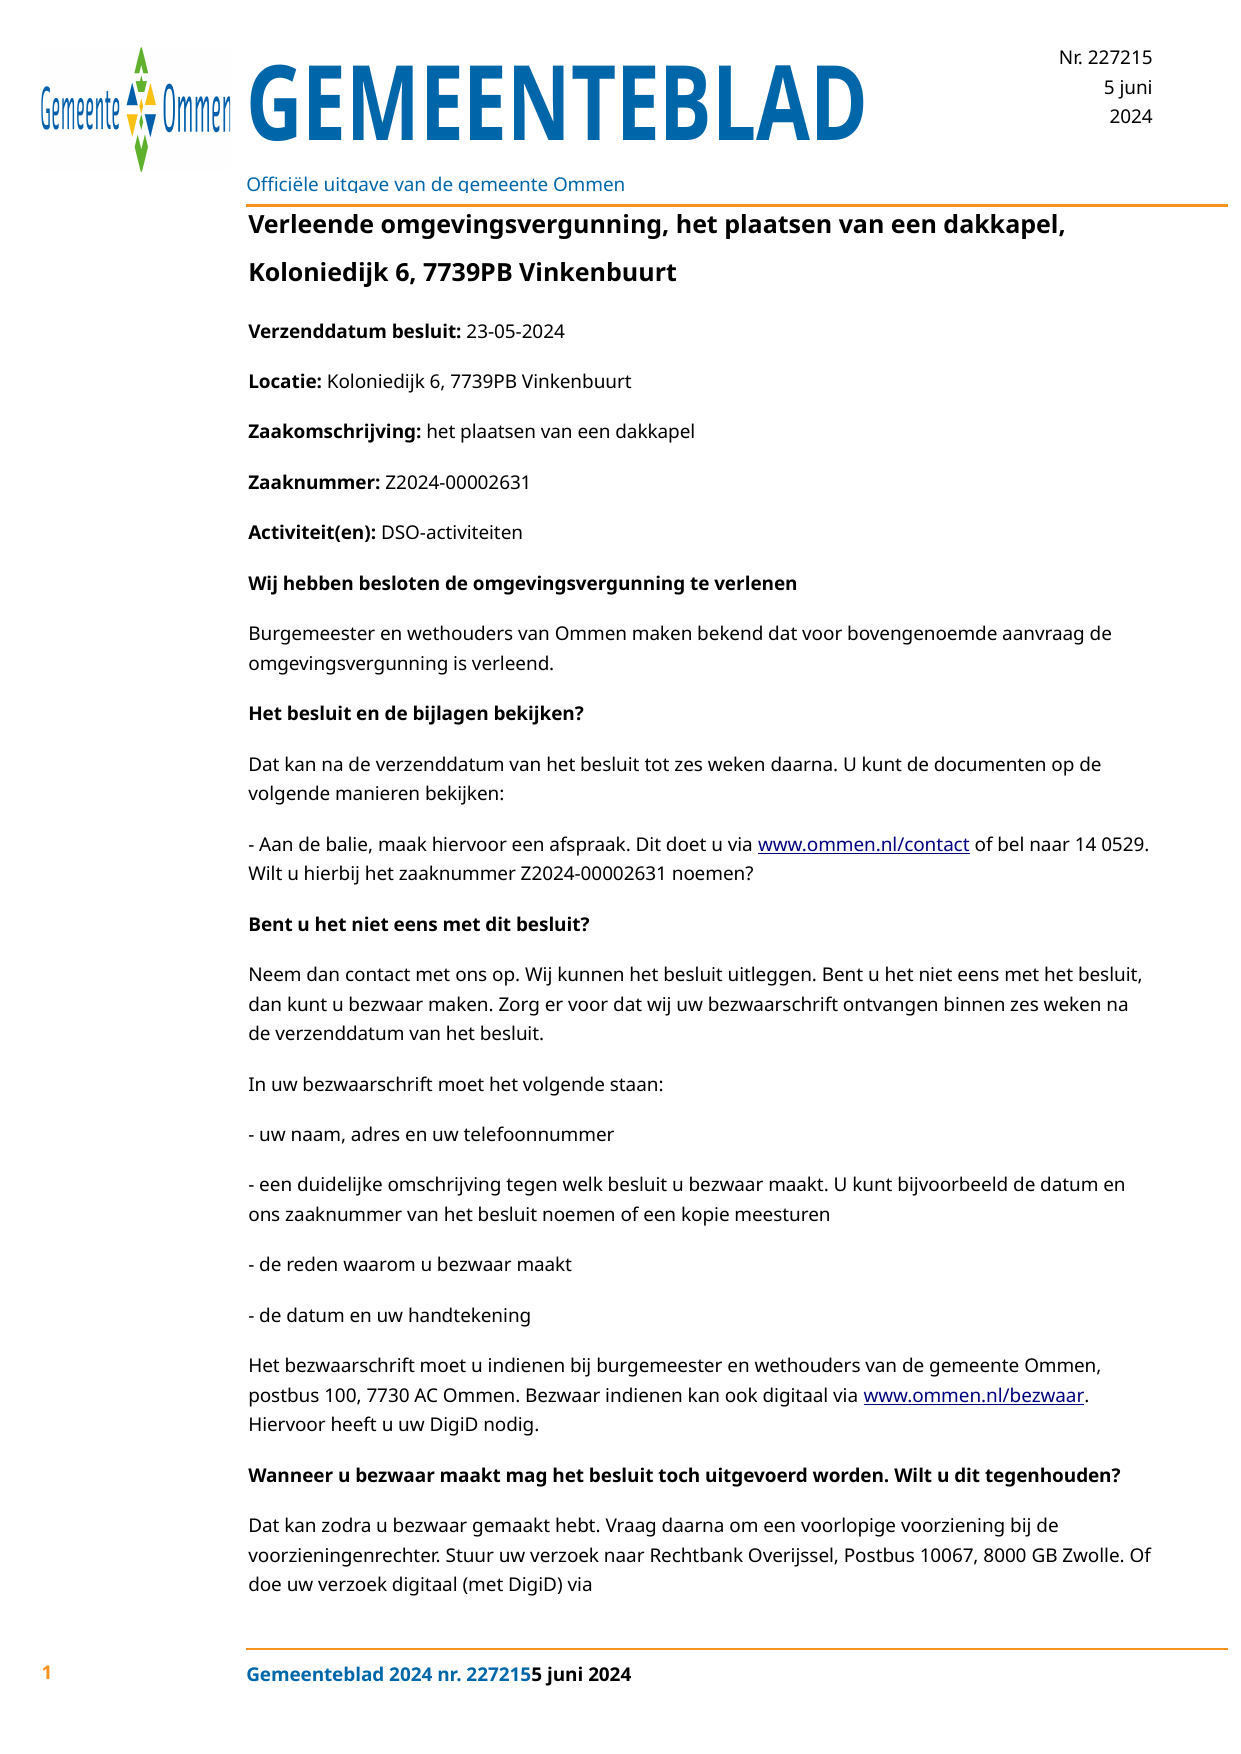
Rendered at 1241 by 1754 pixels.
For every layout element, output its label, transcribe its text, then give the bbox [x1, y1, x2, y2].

text Neem dan contact met ons op. Wij kunnen het besluit uitleggen. Bent u het niet eens met het besluit, dan kunt u bezwaar maken. Zorg er voor dat wij uw bezwaarschrift ontvangen binnen zes weken na de verzenddatum van het besluit. [248, 961, 1152, 1046]
picture [41, 47, 231, 172]
text - de reden waarom u bezwaar maakt [248, 1252, 1152, 1277]
text Zaaknummer: Z2024-00002631 [248, 469, 1152, 495]
text Bent u het niet eens met dit besluit? [248, 911, 1152, 937]
text Zaakomschrijving: het plaatsen van een dakkapel [248, 419, 1152, 444]
text Burgemeester en wethouders van Ommen maken bekend dat voor bovengenoemde aanvraag de omgevingsvergunning is verleend. [248, 620, 1152, 676]
text - Aan de balie, maak hiervoor een afspraak. Dit doet u via www.ommen.nl/contact of bel naar 14 0529. Wilt u hierbij het zaaknummer Z2024-00002631 noemen? [248, 831, 1152, 886]
text Het besluit en de bijlagen bekijken? [248, 700, 1152, 726]
text Het bezwaarschrift moet u indienen bij burgemeester en wethouders van de gemeente Ommen, postbus 100, 7730 AC Ommen. Bezwaar indienen kan ook digitaal via www.ommen.nl/bezwaar. Hiervoor heeft u uw DigiD nodig. [248, 1352, 1152, 1437]
text Verzenddatum besluit: 23-05-2024 [248, 318, 1152, 344]
text Activiteit(en): DSO-activiteiten [248, 519, 1152, 545]
text In uw bezwaarschrift moet het volgende staan: [248, 1071, 1152, 1097]
text Verleende omgevingsvergunning, het plaatsen van een dakkapel, Koloniedijk 6, 7739PB Vinkenbuurt [248, 207, 1152, 288]
text Locatie: Koloniedijk 6, 7739PB Vinkenbuurt [248, 368, 1152, 394]
text Dat kan zodra u bezwaar gemaakt hebt. Vraag daarna om een voorlopige voorziening bij de voorzieningenrechter. Stuur uw verzoek naar Rechtbank Overijssel, Postbus 10067, 8000 GB Zwolle. Of doe uw verzoek digitaal (met DigiD) via [248, 1512, 1152, 1597]
text - de datum en uw handtekening [248, 1302, 1152, 1328]
text Wanneer u bezwaar maakt mag het besluit toch uitgevoerd worden. Wilt u dit tegenhouden? [248, 1462, 1152, 1488]
text - een duidelijke omschrijving tegen welk besluit u bezwaar maakt. U kunt bijvoorbeeld de datum en ons zaaknummer van het besluit noemen of een kopie meesturen [248, 1172, 1152, 1227]
text Wij hebben besloten de omgevingsvergunning te verlenen [248, 570, 1152, 596]
text Dat kan na de verzenddatum van het besluit tot zes weken daarna. U kunt de documenten op de volgende manieren bekijken: [248, 751, 1152, 806]
text - uw naam, adres en uw telefoonnummer [248, 1121, 1152, 1147]
